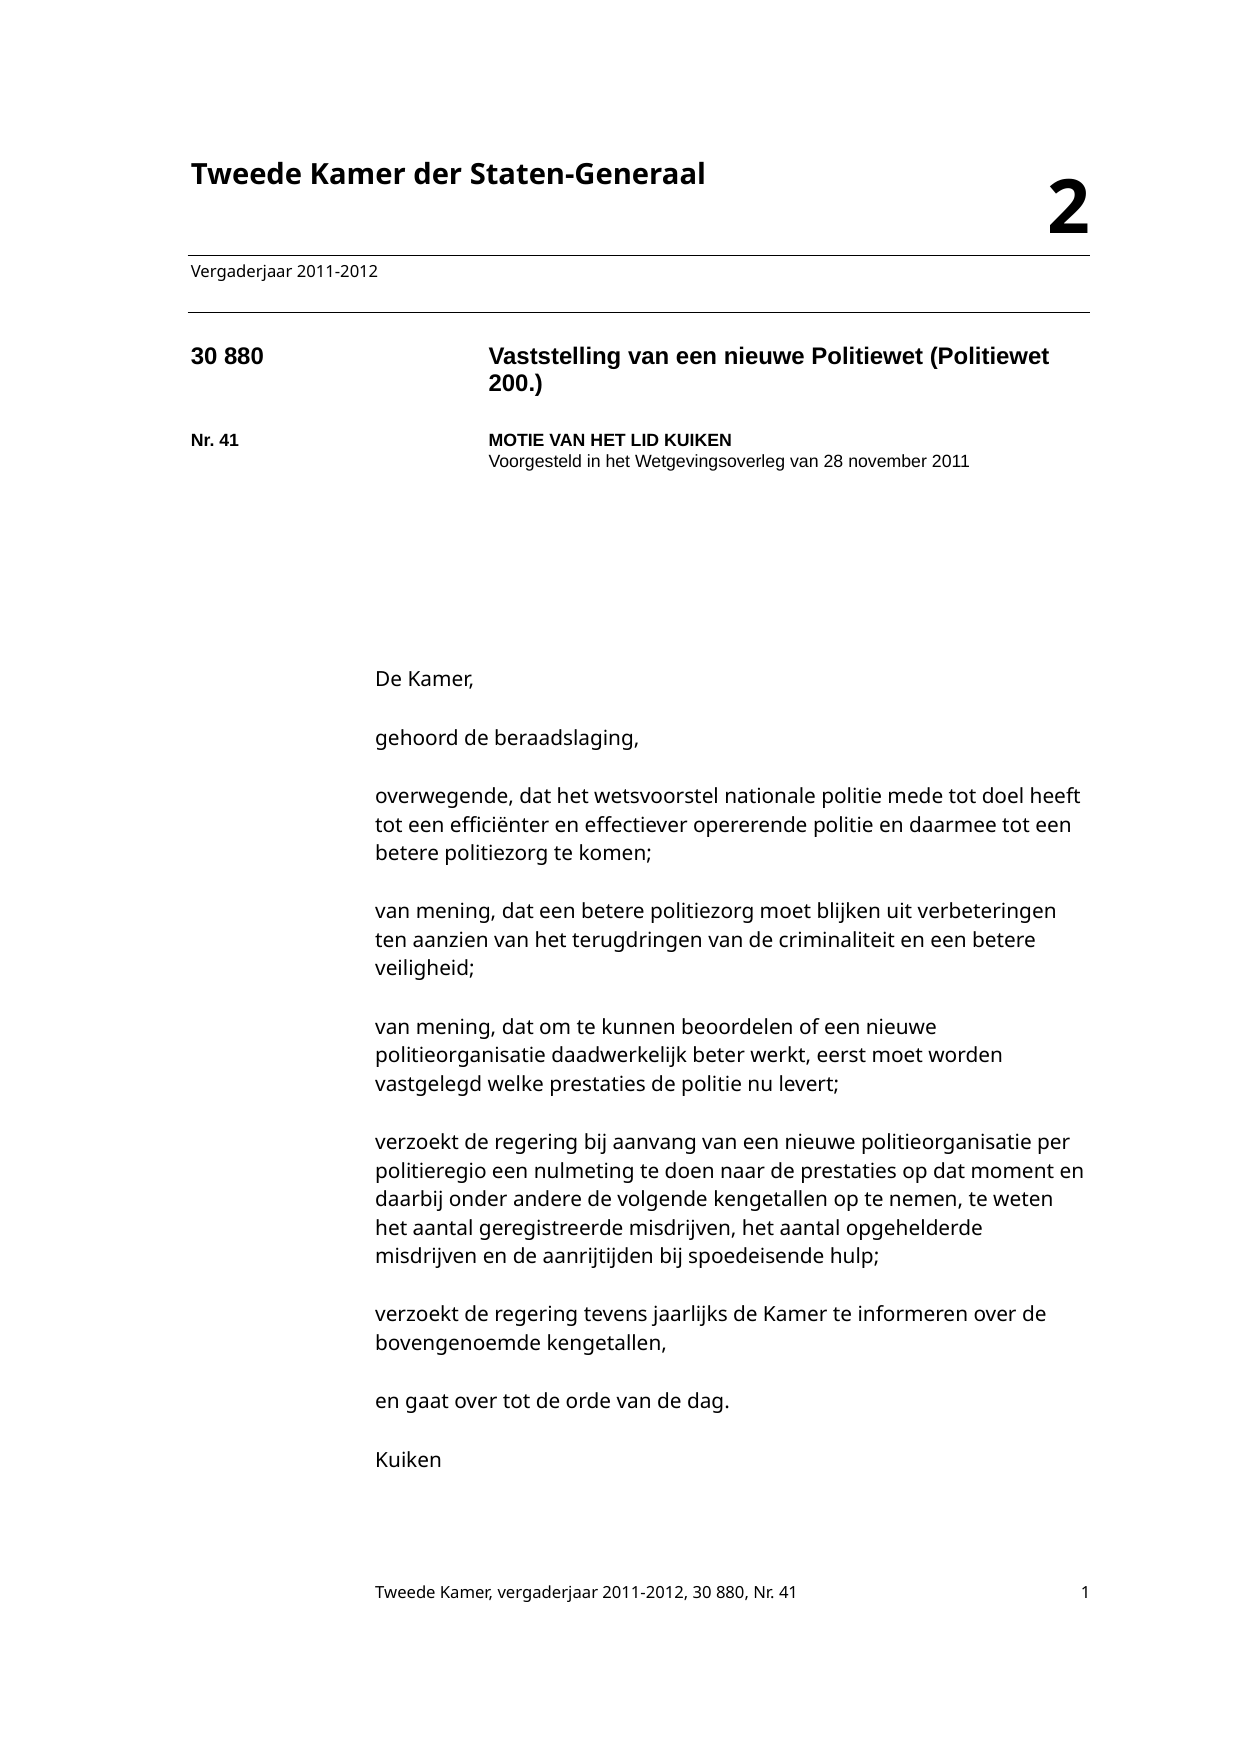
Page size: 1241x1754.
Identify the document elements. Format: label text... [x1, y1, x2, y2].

table_cell [485, 256, 1090, 312]
text verzoekt de regering bij aanvang van een nieuwe politieorganisatie per politieregio een nulmeting te doen naar de prestaties op dat moment en daarbij onder andere de volgende kengetallen op te nemen, te weten het aantal geregistreerde misdrijven, het aantal opgehelderde misdrijven en de aanrijtijden bij spoedeisende hulp; [375, 1127, 1090, 1269]
text De Kamer, [375, 664, 1090, 693]
text verzoekt de regering tevens jaarlijks de Kamer te informeren over de bovengenoemde kengetallen, [375, 1299, 1090, 1356]
text van mening, dat een betere politiezorg moet blijken uit verbeteringen ten aanzien van het terugdringen van de criminaliteit en een betere veiligheid; [375, 897, 1090, 982]
text gehoord de beraadslaging, [375, 723, 1090, 751]
text van mening, dat om te kunnen beoordelen of een nieuwe politieorganisatie daadwerkelijk beter werkt, eerst moet worden vastgelegd welke prestaties de politie nu levert; [375, 1012, 1090, 1097]
table_cell Vergaderjaar 2011-2012 [188, 256, 485, 312]
table_header 2 [910, 150, 1090, 255]
table_cell Nr. 41 [188, 427, 485, 546]
table_cell Vaststelling van een nieuwe Politiewet (Politiewet 200.) [485, 339, 1090, 427]
table_cell [188, 313, 485, 339]
text overwegende, dat het wetsvoorstel nationale politie mede tot doel heeft tot een efficiënter en effectiever opererende politie en daarmee tot een betere politiezorg te komen; [375, 781, 1090, 867]
text en gaat over tot de orde van de dag. [375, 1386, 1090, 1415]
table_cell 30 880 [188, 339, 485, 427]
table_cell MOTIE VAN HET LID KUIKEN Voorgesteld in het Wetgevingsoverleg van 28 november 2011 [485, 427, 1090, 546]
table_cell [485, 313, 1090, 339]
text Kuiken [375, 1445, 1090, 1473]
table_header Tweede Kamer der Staten-Generaal [188, 150, 909, 255]
